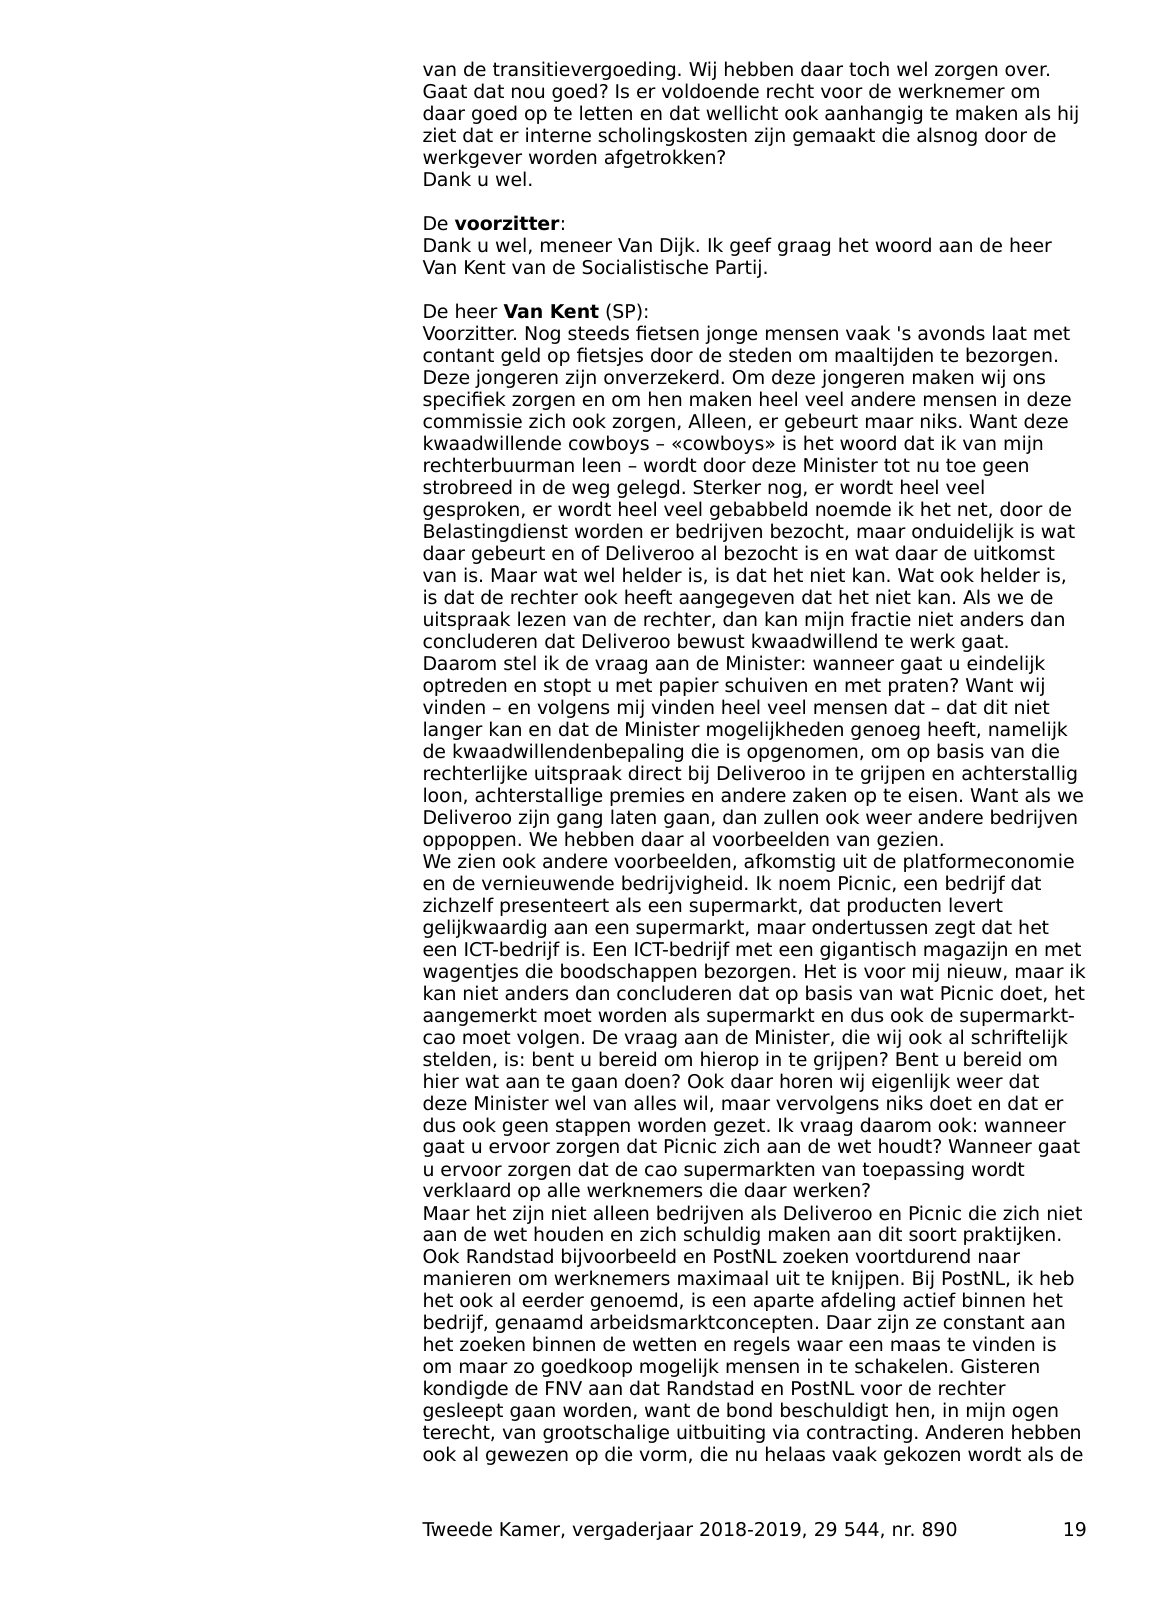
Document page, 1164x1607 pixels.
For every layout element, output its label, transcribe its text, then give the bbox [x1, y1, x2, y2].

text De voorzitter: [422, 213, 1087, 235]
text Maar het zijn niet alleen bedrijven als Deliveroo en Picnic die zich niet aan de wet houden en zich schuldig maken aan dit soort praktijken. Ook Randstad bijvoorbeeld en PostNL zoeken voortdurend naar manieren om werknemers maximaal uit te knijpen. Bij PostNL, ik heb het ook al eerder genoemd, is een aparte afdeling actief binnen het bedrijf, genaamd arbeidsmarktconcepten. Daar zijn ze constant aan het zoeken binnen de wetten en regels waar een maas te vinden is om maar zo goedkoop mogelijk mensen in te schakelen. Gisteren kondigde de FNV aan dat Randstad en PostNL voor de rechter gesleept gaan worden, want de bond beschuldigt hen, in mijn ogen terecht, van grootschalige uitbuiting via contracting. Anderen hebben ook al gewezen op die vorm, die nu helaas vaak gekozen wordt als de [422, 1202, 1087, 1466]
text We zien ook andere voorbeelden, afkomstig uit de platformeconomie en de vernieuwende bedrijvigheid. Ik noem Picnic, een bedrijf dat zichzelf presenteert als een supermarkt, dat producten levert gelijkwaardig aan een supermarkt, maar ondertussen zegt dat het een ICT-bedrijf is. Een ICT-bedrijf met een gigantisch magazijn en met wagentjes die boodschappen bezorgen. Het is voor mij nieuw, maar ik kan niet anders dan concluderen dat op basis van wat Picnic doet, het aangemerkt moet worden als supermarkt en dus ook de supermarkt-cao moet volgen. De vraag aan de Minister, die wij ook al schriftelijk stelden, is: bent u bereid om hierop in te grijpen? Bent u bereid om hier wat aan te gaan doen? Ook daar horen wij eigenlijk weer dat deze Minister wel van alles wil, maar vervolgens niks doet en dat er dus ook geen stappen worden gezet. Ik vraag daarom ook: wanneer gaat u ervoor zorgen dat Picnic zich aan de wet houdt? Wanneer gaat u ervoor zorgen dat de cao supermarkten van toepassing wordt verklaard op alle werknemers die daar werken? [422, 851, 1087, 1202]
text Dank u wel. [422, 169, 1087, 191]
text van de transitievergoeding. Wij hebben daar toch wel zorgen over. Gaat dat nou goed? Is er voldoende recht voor de werknemer om daar goed op te letten en dat wellicht ook aanhangig te maken als hij ziet dat er interne scholingskosten zijn gemaakt die alsnog door de werkgever worden afgetrokken? [422, 59, 1087, 169]
text De heer Van Kent (SP): [422, 301, 1087, 323]
text Dank u wel, meneer Van Dijk. Ik geef graag het woord aan de heer Van Kent van de Socialistische Partij. [422, 235, 1087, 279]
text Voorzitter. Nog steeds fietsen jonge mensen vaak 's avonds laat met contant geld op fietsjes door de steden om maaltijden te bezorgen. Deze jongeren zijn onverzekerd. Om deze jongeren maken wij ons specifiek zorgen en om hen maken heel veel andere mensen in deze commissie zich ook zorgen, Alleen, er gebeurt maar niks. Want deze kwaadwillende cowboys – «cowboys» is het woord dat ik van mijn rechterbuurman leen – wordt door deze Minister tot nu toe geen strobreed in de weg gelegd. Sterker nog, er wordt heel veel gesproken, er wordt heel veel gebabbeld noemde ik het net, door de Belastingdienst worden er bedrijven bezocht, maar onduidelijk is wat daar gebeurt en of Deliveroo al bezocht is en wat daar de uitkomst van is. Maar wat wel helder is, is dat het niet kan. Wat ook helder is, is dat de rechter ook heeft aangegeven dat het niet kan. Als we de uitspraak lezen van de rechter, dan kan mijn fractie niet anders dan concluderen dat Deliveroo bewust kwaadwillend te werk gaat. Daarom stel ik de vraag aan de Minister: wanneer gaat u eindelijk optreden en stopt u met papier schuiven en met praten? Want wij vinden – en volgens mij vinden heel veel mensen dat – dat dit niet langer kan en dat de Minister mogelijkheden genoeg heeft, namelijk de kwaadwillendenbepaling die is opgenomen, om op basis van die rechterlijke uitspraak direct bij Deliveroo in te grijpen en achterstallig loon, achterstallige premies en andere zaken op te eisen. Want als we Deliveroo zijn gang laten gaan, dan zullen ook weer andere bedrijven oppoppen. We hebben daar al voorbeelden van gezien. [422, 323, 1087, 851]
